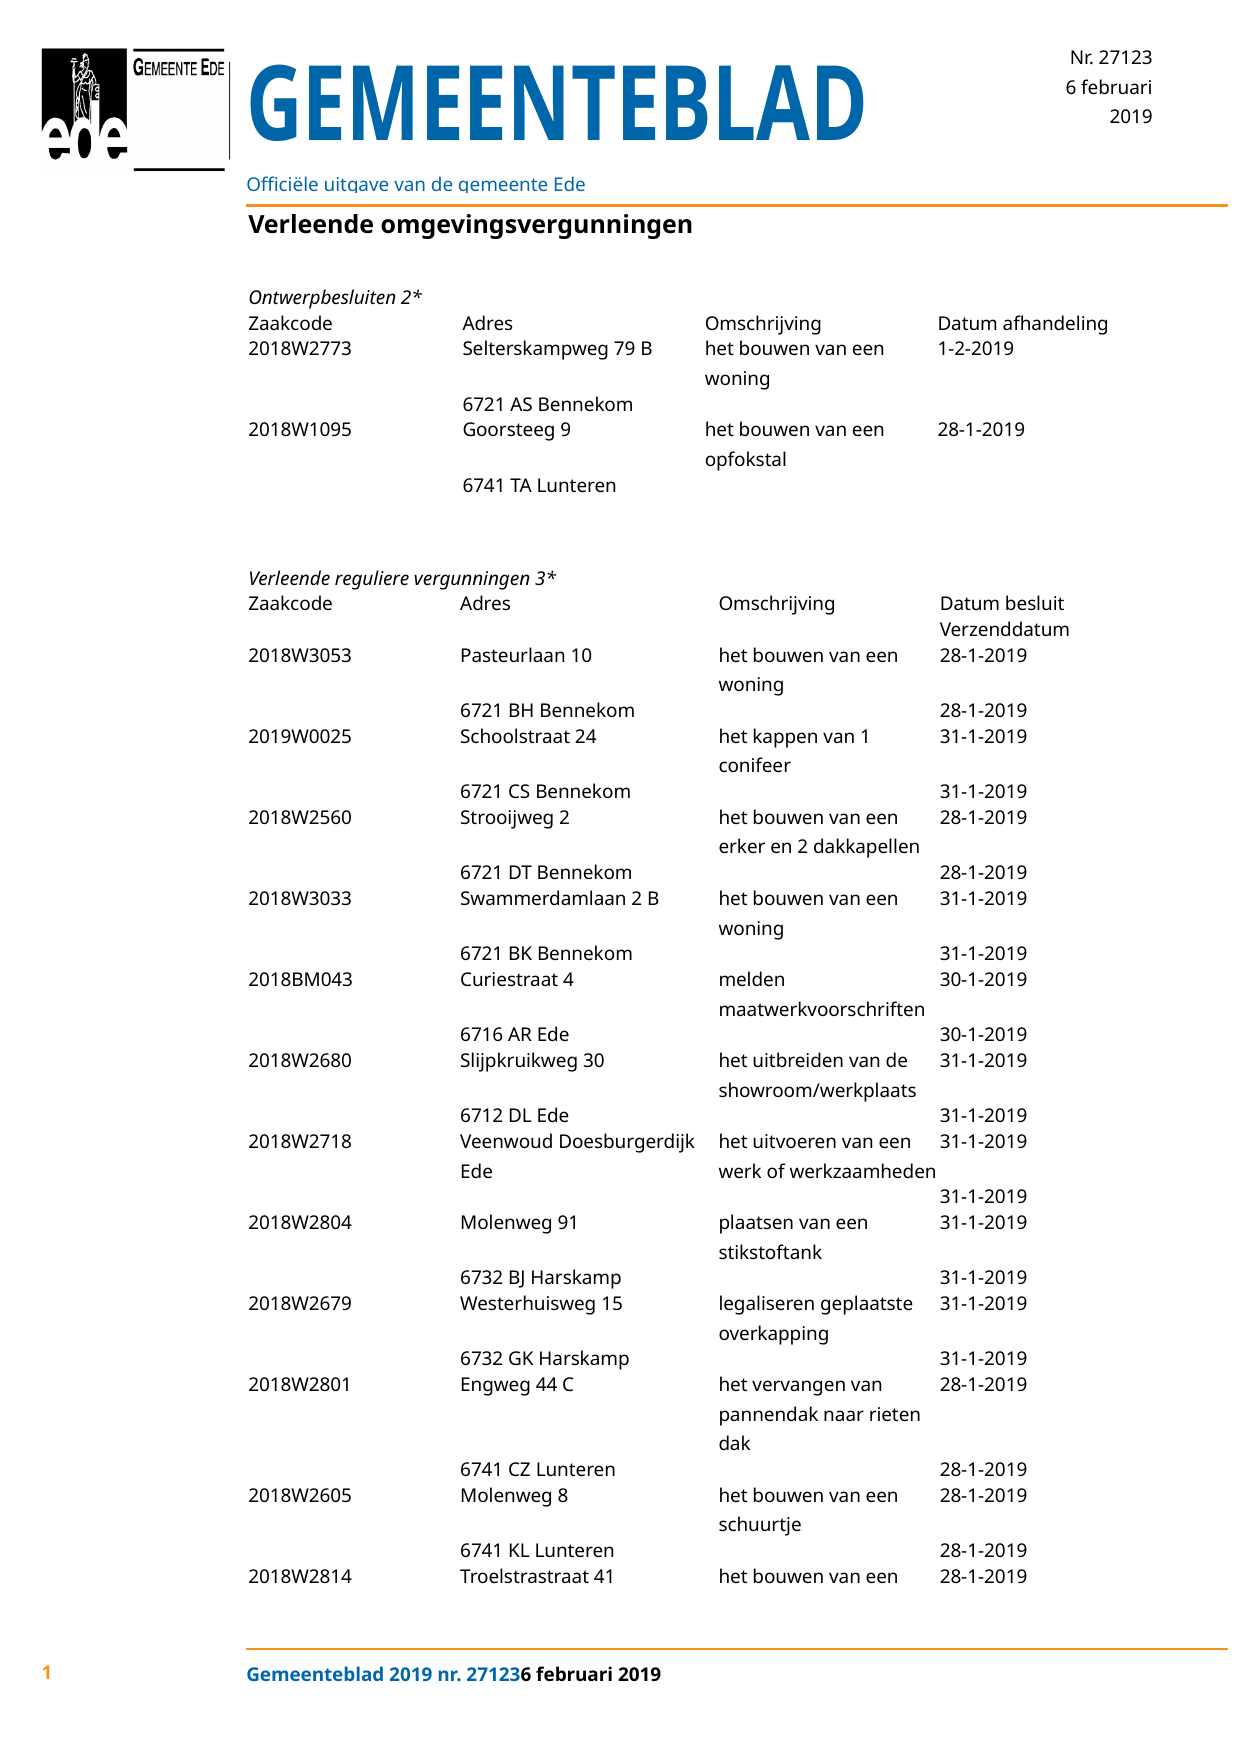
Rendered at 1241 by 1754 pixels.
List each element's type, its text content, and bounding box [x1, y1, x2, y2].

table_cell 31-1-2019 [940, 885, 1152, 940]
table_cell legaliseren geplaatste overkapping [718, 1290, 939, 1346]
table_cell 6741 TA Lunteren [462, 472, 704, 497]
table_cell 2019W0025 [248, 723, 460, 778]
table_cell het kappen van 1 conifeer [718, 723, 939, 778]
table_cell 28-1-2019 [940, 804, 1152, 859]
table_cell 2018W2560 [248, 804, 460, 859]
table_cell Goorsteeg 9 [462, 416, 704, 472]
table_cell [248, 697, 460, 723]
table_cell [248, 1346, 460, 1371]
table_cell 2018W2814 [248, 1563, 460, 1589]
table_cell Molenweg 91 [460, 1209, 718, 1264]
table_cell [718, 1265, 939, 1290]
table_cell [718, 1346, 939, 1371]
table_cell 31-1-2019 [940, 1346, 1152, 1371]
table_cell [718, 1184, 939, 1209]
table_cell [705, 391, 937, 416]
table_cell [248, 1021, 460, 1047]
table_cell het uitvoeren van een werk of werkzaamheden [718, 1128, 939, 1183]
table_cell plaatsen van een stikstoftank [718, 1209, 939, 1264]
table_cell [937, 472, 1152, 497]
table_cell Westerhuisweg 15 [460, 1290, 718, 1346]
table_cell 31-1-2019 [940, 1128, 1152, 1183]
table_cell 6721 AS Bennekom [462, 391, 704, 416]
table_cell 31-1-2019 [940, 1209, 1152, 1264]
table_cell Engweg 44 C [460, 1371, 718, 1456]
table_cell [248, 1456, 460, 1482]
table_cell Verzenddatum [940, 616, 1152, 642]
table_cell [718, 859, 939, 885]
table_cell [248, 1184, 460, 1209]
table_cell [460, 1184, 718, 1209]
table_cell 2018W2718 [248, 1128, 460, 1183]
table_cell 31-1-2019 [940, 1047, 1152, 1102]
table_cell 2018W2605 [248, 1482, 460, 1537]
table_cell [718, 616, 939, 642]
table_cell 2018W1095 [248, 416, 462, 472]
table_cell [248, 391, 462, 416]
table_cell Veenwoud Doesburgerdijk Ede [460, 1128, 718, 1183]
table_cell 28-1-2019 [940, 1563, 1152, 1589]
table_cell Troelstrastraat 41 [460, 1563, 718, 1589]
table_cell 2018W2680 [248, 1047, 460, 1102]
table_header Adres [462, 310, 704, 335]
table_cell 31-1-2019 [940, 1184, 1152, 1209]
table_cell 2018W2801 [248, 1371, 460, 1456]
text Verleende omgevingsvergunningen [248, 207, 1152, 241]
table_cell 31-1-2019 [940, 1265, 1152, 1290]
table_cell 28-1-2019 [940, 1371, 1152, 1456]
table_cell [248, 940, 460, 966]
table_cell Swammerdamlaan 2 B [460, 885, 718, 940]
table_header Adres [460, 591, 718, 616]
table_cell 31-1-2019 [940, 1103, 1152, 1128]
table_cell het bouwen van een [718, 1563, 939, 1589]
table_cell 2018W3033 [248, 885, 460, 940]
table_header Zaakcode [248, 310, 462, 335]
table_cell 31-1-2019 [940, 1290, 1152, 1346]
table_cell 31-1-2019 [940, 778, 1152, 804]
table_cell het vervangen van pannendak naar rieten dak [718, 1371, 939, 1456]
table_cell [248, 859, 460, 885]
table_cell 2018W2773 [248, 335, 462, 391]
table_cell het bouwen van een schuurtje [718, 1482, 939, 1537]
table_cell [937, 391, 1152, 416]
table_cell het bouwen van een woning [718, 642, 939, 697]
table_cell het bouwen van een woning [718, 885, 939, 940]
table_cell het bouwen van een woning [705, 335, 937, 391]
table_cell [718, 1537, 939, 1563]
table_cell 6741 CZ Lunteren [460, 1456, 718, 1482]
table_cell 2018W3053 [248, 642, 460, 697]
table_cell [718, 1456, 939, 1482]
table_cell 28-1-2019 [940, 1482, 1152, 1537]
table_cell Slijpkruikweg 30 [460, 1047, 718, 1102]
table_cell [718, 1103, 939, 1128]
table_cell 2018BM043 [248, 966, 460, 1021]
table_cell 6721 CS Bennekom [460, 778, 718, 804]
table_cell 28-1-2019 [937, 416, 1152, 472]
table_cell Curiestraat 4 [460, 966, 718, 1021]
table_header Omschrijving [705, 310, 937, 335]
table_cell [705, 472, 937, 497]
table_cell [248, 616, 460, 642]
table_cell [718, 697, 939, 723]
table_cell Strooijweg 2 [460, 804, 718, 859]
table_cell [718, 778, 939, 804]
table_cell 6741 KL Lunteren [460, 1537, 718, 1563]
table_cell 6721 BK Bennekom [460, 940, 718, 966]
table_cell 1-2-2019 [937, 335, 1152, 391]
table_cell 28-1-2019 [940, 859, 1152, 885]
table_cell Selterskampweg 79 B [462, 335, 704, 391]
table_cell [460, 616, 718, 642]
table_cell [248, 1537, 460, 1563]
table_cell [248, 472, 462, 497]
table_cell het uitbreiden van de showroom/werkplaats [718, 1047, 939, 1102]
table_header Zaakcode [248, 591, 460, 616]
table_cell 6721 DT Bennekom [460, 859, 718, 885]
table_cell 30-1-2019 [940, 966, 1152, 1021]
table_cell Schoolstraat 24 [460, 723, 718, 778]
table_header Omschrijving [718, 591, 939, 616]
table_cell 6732 BJ Harskamp [460, 1265, 718, 1290]
table_header Datum afhandeling [937, 310, 1152, 335]
table_cell 6716 AR Ede [460, 1021, 718, 1047]
table_cell 2018W2804 [248, 1209, 460, 1264]
table_cell 6721 BH Bennekom [460, 697, 718, 723]
table_cell Pasteurlaan 10 [460, 642, 718, 697]
table_header Datum besluit [940, 591, 1152, 616]
table_cell Molenweg 8 [460, 1482, 718, 1537]
table_cell 28-1-2019 [940, 1456, 1152, 1482]
table_cell [718, 1021, 939, 1047]
picture [41, 47, 231, 172]
table_cell 31-1-2019 [940, 723, 1152, 778]
table_cell [718, 940, 939, 966]
table_cell melden maatwerkvoorschriften [718, 966, 939, 1021]
table_cell 6732 GK Harskamp [460, 1346, 718, 1371]
text Verleende reguliere vergunningen 3* [248, 565, 1152, 590]
table_cell 6712 DL Ede [460, 1103, 718, 1128]
table_cell 28-1-2019 [940, 697, 1152, 723]
table_cell 28-1-2019 [940, 642, 1152, 697]
table_cell [248, 1265, 460, 1290]
text Ontwerpbesluiten 2* [248, 284, 1152, 309]
table_cell het bouwen van een opfokstal [705, 416, 937, 472]
table_cell [248, 778, 460, 804]
table_cell 2018W2679 [248, 1290, 460, 1346]
table_cell het bouwen van een erker en 2 dakkapellen [718, 804, 939, 859]
table_cell [248, 1103, 460, 1128]
table_cell 31-1-2019 [940, 940, 1152, 966]
table_cell 30-1-2019 [940, 1021, 1152, 1047]
table_cell 28-1-2019 [940, 1537, 1152, 1563]
